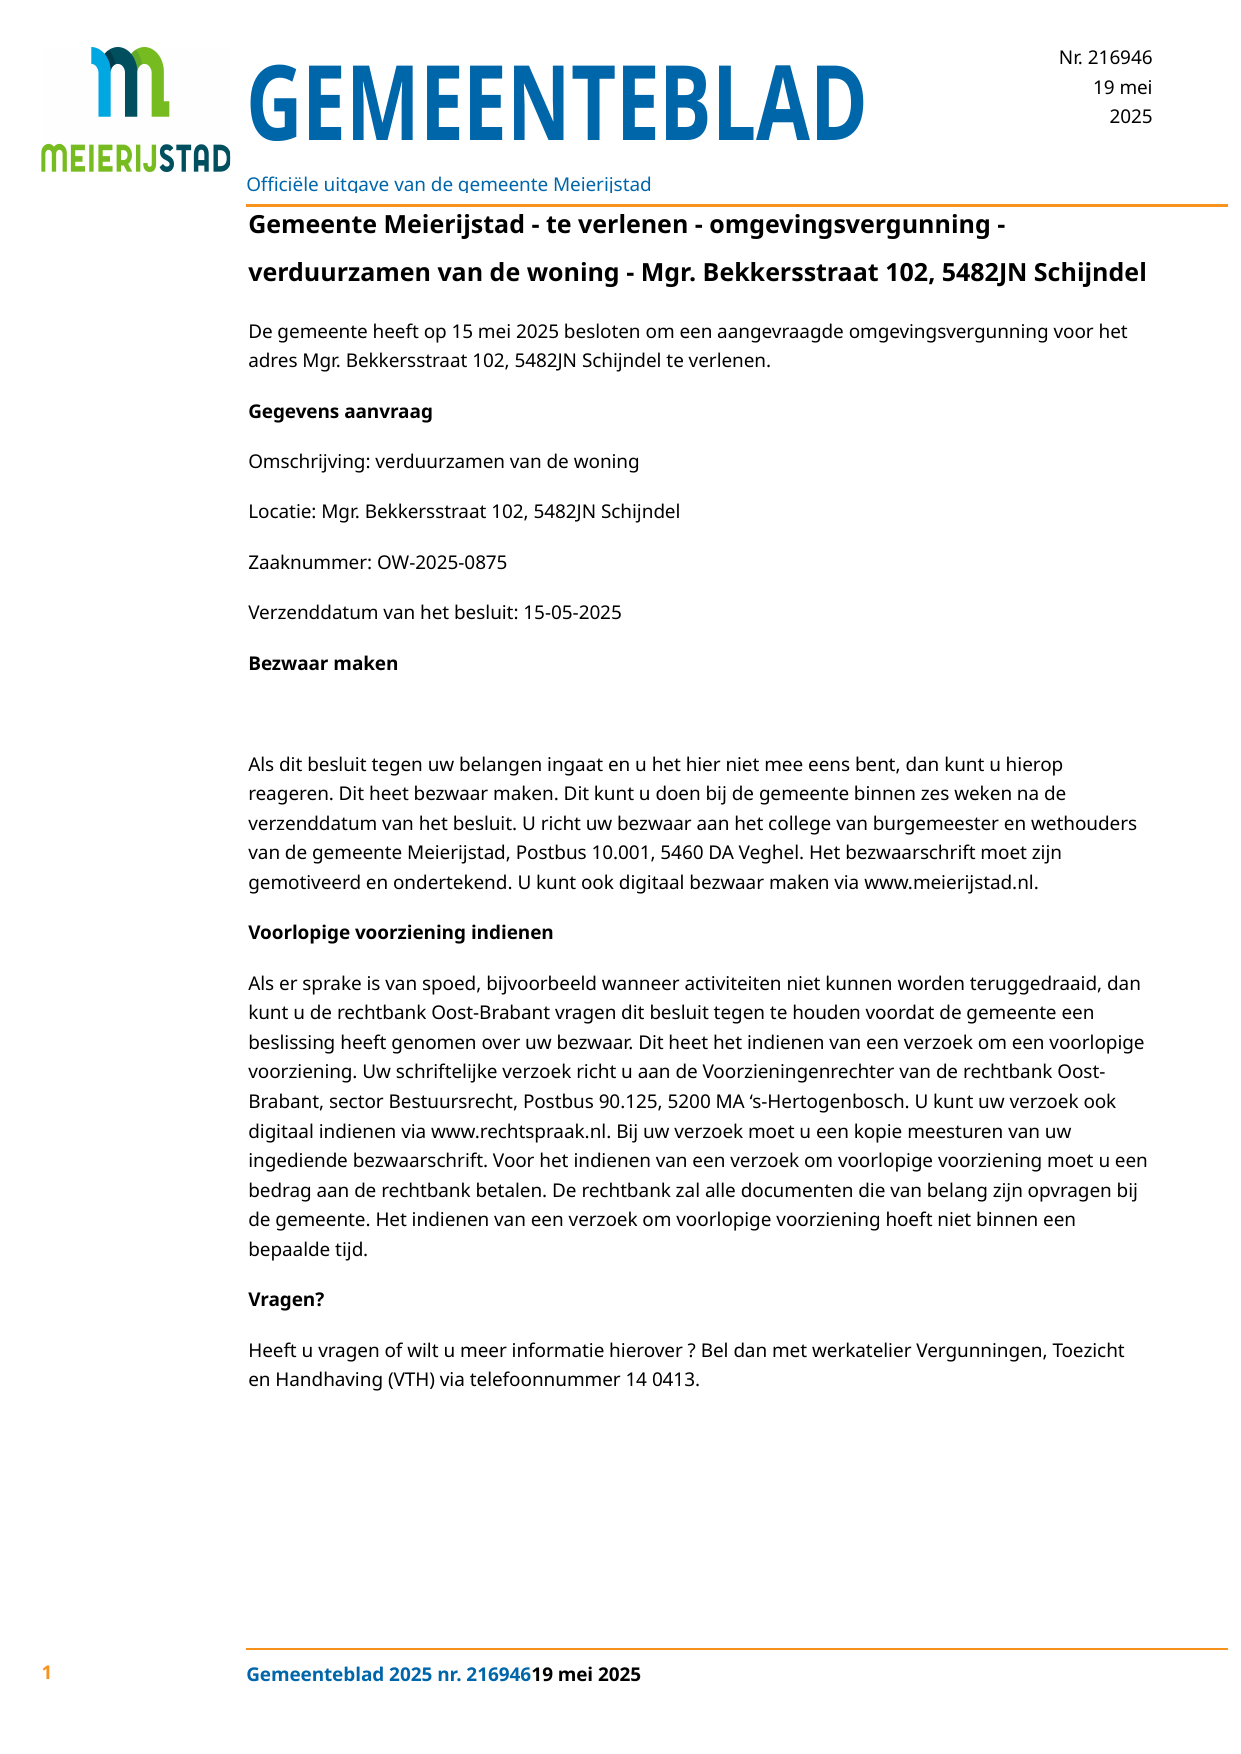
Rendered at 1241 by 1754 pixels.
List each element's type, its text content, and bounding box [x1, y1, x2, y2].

text Omschrijving: verduurzamen van de woning [248, 448, 1152, 474]
text Verzenddatum van het besluit: 15-05-2025 [248, 599, 1152, 625]
text Locatie: Mgr. Bekkersstraat 102, 5482JN Schijndel [248, 499, 1152, 524]
text De gemeente heeft op 15 mei 2025 besloten om een aangevraagde omgevingsvergunning voor het adres Mgr. Bekkersstraat 102, 5482JN Schijndel te verlenen. [248, 318, 1152, 373]
text Als dit besluit tegen uw belangen ingaat en u het hier niet mee eens bent, dan kunt u hierop reageren. Dit heet bezwaar maken. Dit kunt u doen bij de gemeente binnen zes weken na de verzenddatum van het besluit. U richt uw bezwaar aan het college van burgemeester en wethouders van de gemeente Meierijstad, Postbus 10.001, 5460 DA Veghel. Het bezwaarschrift moet zijn gemotiveerd en ondertekend. U kunt ook digitaal bezwaar maken via www.meierijstad.nl. [248, 751, 1152, 895]
text Vragen? [248, 1287, 1152, 1312]
text Voorlopige voorziening indienen [248, 919, 1152, 945]
text Bezwaar maken [248, 650, 1152, 676]
text Gemeente Meierijstad - te verlenen - omgevingsvergunning - verduurzamen van de woning - Mgr. Bekkersstraat 102, 5482JN Schijndel [248, 207, 1152, 288]
text Gegevens aanvraag [248, 398, 1152, 424]
text Heeft u vragen of wilt u meer informatie hierover ? Bel dan met werkatelier Vergunningen, Toezicht en Handhaving (VTH) via telefoonnummer 14 0413. [248, 1337, 1152, 1392]
text Als er sprake is van spoed, bijvoorbeeld wanneer activiteiten niet kunnen worden teruggedraaid, dan kunt u de rechtbank Oost-Brabant vragen dit besluit tegen te houden voordat de gemeente een beslissing heeft genomen over uw bezwaar. Dit heet het indienen van een verzoek om een voorlopige voorziening. Uw schriftelijke verzoek richt u aan de Voorzieningenrechter van de rechtbank Oost-Brabant, sector Bestuursrecht, Postbus 90.125, 5200 MA ‘s-Hertogenbosch. U kunt uw verzoek ook digitaal indienen via www.rechtspraak.nl. Bij uw verzoek moet u een kopie meesturen van uw ingediende bezwaarschrift. Voor het indienen van een verzoek om voorlopige voorziening moet u een bedrag aan de rechtbank betalen. De rechtbank zal alle documenten die van belang zijn opvragen bij de gemeente. Het indienen van een verzoek om voorlopige voorziening hoeft niet binnen een bepaalde tijd. [248, 970, 1152, 1262]
picture [41, 47, 231, 172]
text Zaaknummer: OW-2025-0875 [248, 549, 1152, 575]
